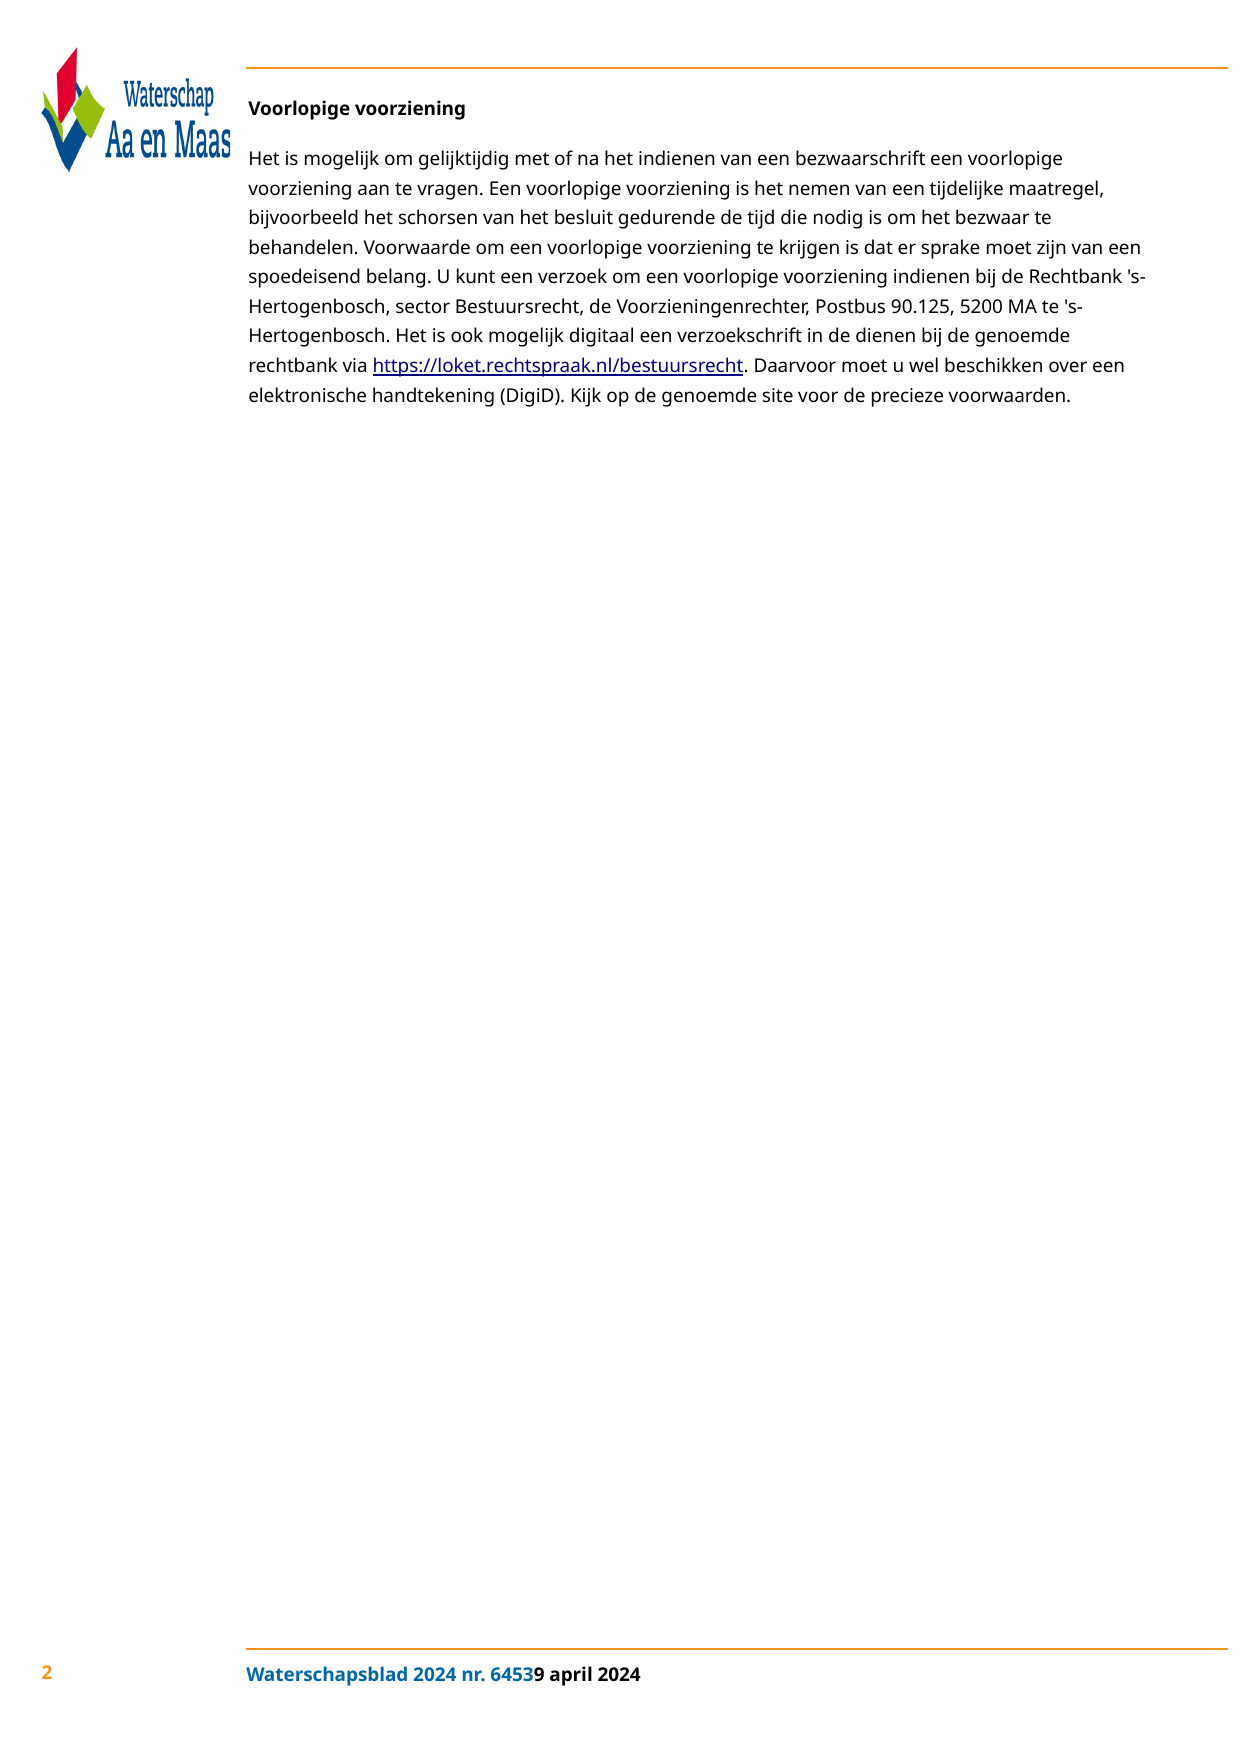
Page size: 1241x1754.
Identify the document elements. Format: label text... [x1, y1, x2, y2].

picture [41, 47, 231, 172]
text Het is mogelijk om gelijktijdig met of na het indienen van een bezwaarschrift een voorlopige voorziening aan te vragen. Een voorlopige voorziening is het nemen van een tijdelijke maatregel, bijvoorbeeld het schorsen van het besluit gedurende de tijd die nodig is om het bezwaar te behandelen. Voorwaarde om een voorlopige voorziening te krijgen is dat er sprake moet zijn van een spoedeisend belang. U kunt een verzoek om een voorlopige voorziening indienen bij de Rechtbank 's-Hertogenbosch, sector Bestuursrecht, de Voorzieningenrechter, Postbus 90.125, 5200 MA te 's-Hertogenbosch. Het is ook mogelijk digitaal een verzoekschrift in de dienen bij de genoemde rechtbank via https://loket.rechtspraak.nl/bestuursrecht. Daarvoor moet u wel beschikken over een elektronische handtekening (DigiD). Kijk op de genoemde site voor de precieze voorwaarden. [248, 145, 1152, 408]
text Voorlopige voorziening [248, 95, 1152, 121]
